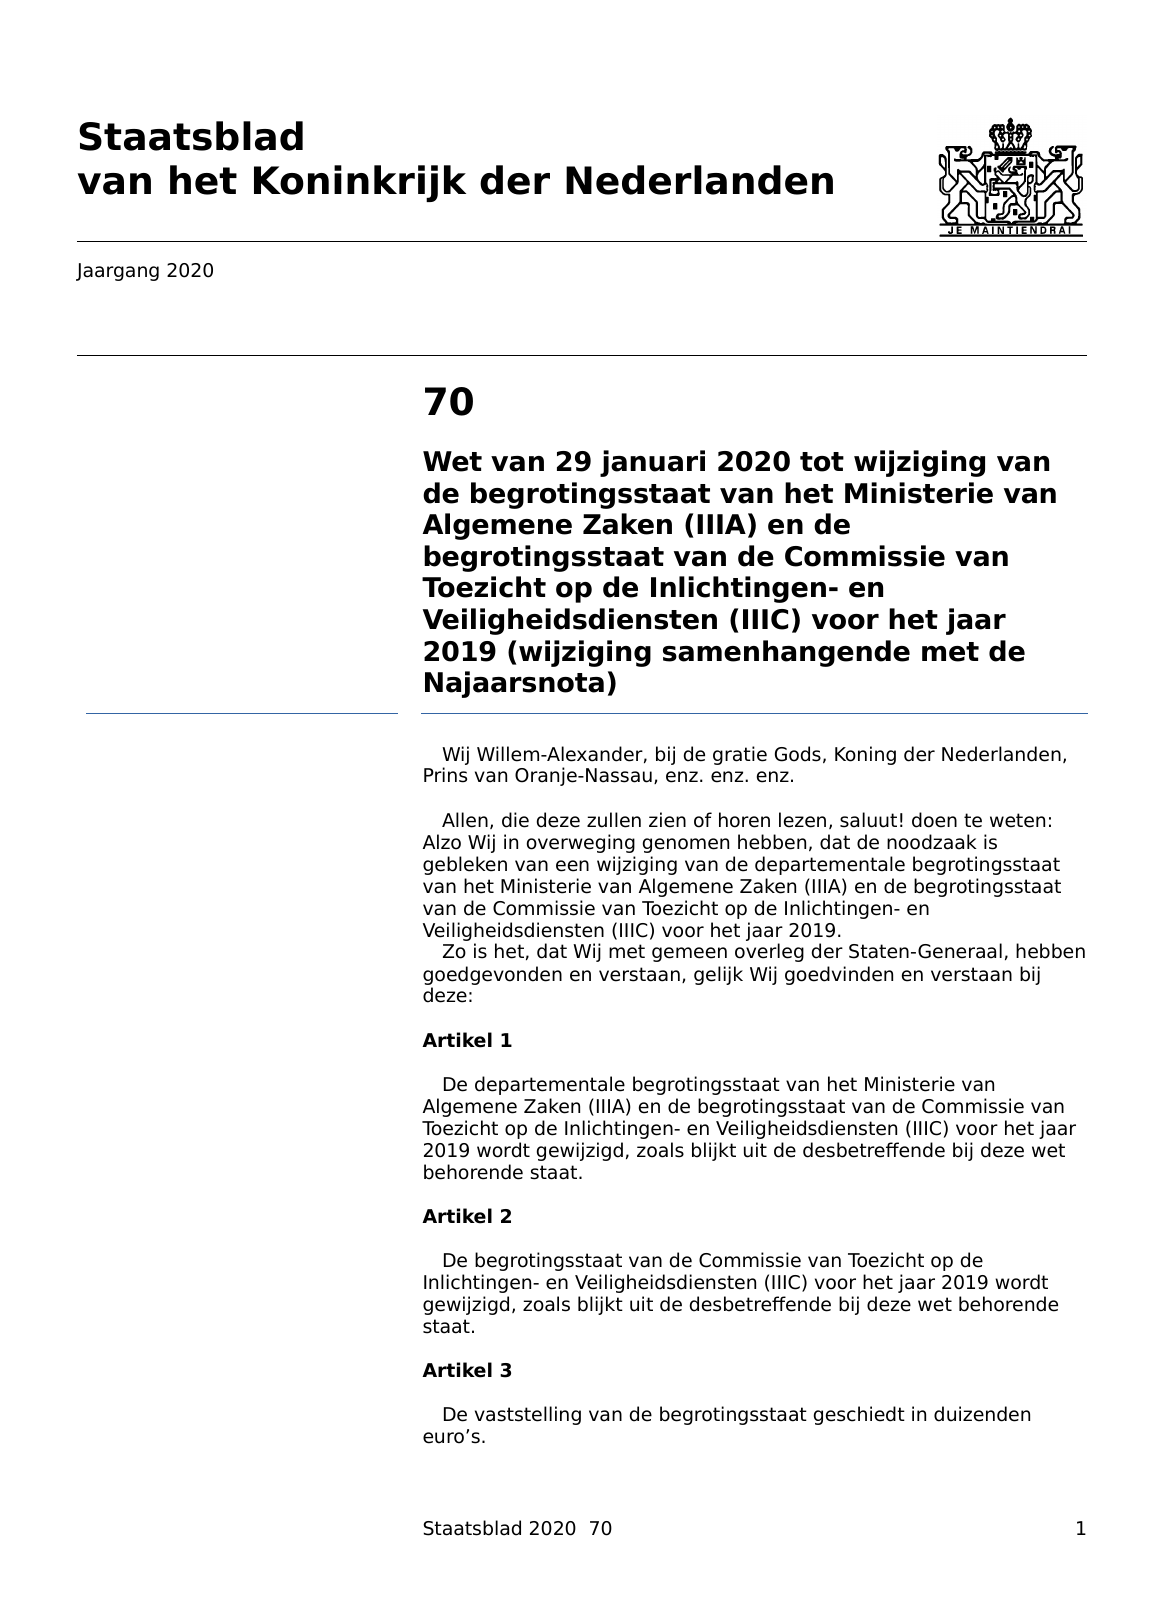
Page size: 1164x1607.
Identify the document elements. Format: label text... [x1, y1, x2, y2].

table_header [886, 100, 1087, 241]
table_header Staatsblad van het Koninkrijk der Nederlanden [77, 100, 886, 241]
text Zo is het, dat Wij met gemeen overleg der Staten-Generaal, hebben goedgevonden en verstaan, gelijk Wij goedvinden en verstaan bij deze: [422, 941, 1087, 1007]
subtitle 70 [422, 381, 1087, 424]
subtitle Artikel 1 [422, 1029, 1087, 1052]
subtitle Artikel 3 [422, 1360, 1087, 1382]
text De vaststelling van de begrotingsstaat geschiedt in duizenden euro’s. [422, 1404, 1087, 1448]
table_cell Jaargang 2020 [77, 242, 1087, 355]
text De departementale begrotingsstaat van het Ministerie van Algemene Zaken (IIIA) en de begrotingsstaat van de Commissie van Toezicht op de Inlichtingen- en Veiligheidsdiensten (IIIC) voor het jaar 2019 wordt gewijzigd, zoals blijkt uit de desbetreffende bij deze wet behorende staat. [422, 1074, 1087, 1184]
text Allen, die deze zullen zien of horen lezen, saluut! doen te weten: Alzo Wij in overweging genomen hebben, dat de noodzaak is gebleken van een wijziging van de departementale begrotingsstaat van het Ministerie van Algemene Zaken (IIIA) en de begrotingsstaat van de Commissie van Toezicht op de Inlichtingen- en Veiligheidsdiensten (IIIC) voor het jaar 2019. [422, 809, 1087, 941]
text Wij Willem-Alexander, bij de gratie Gods, Koning der Nederlanden, Prins van Oranje-Nassau, enz. enz. enz. [422, 743, 1087, 787]
picture [936, 115, 1087, 240]
text De begrotingsstaat van de Commissie van Toezicht op de Inlichtingen- en Veiligheidsdiensten (IIIC) voor het jaar 2019 wordt gewijzigd, zoals blijkt uit de desbetreffende bij deze wet behorende staat. [422, 1250, 1087, 1338]
text Wet van 29 januari 2020 tot wijziging van de begrotingsstaat van het Ministerie van Algemene Zaken (IIIA) en de begrotingsstaat van de Commissie van Toezicht op de Inlichtingen- en Veiligheidsdiensten (IIIC) voor het jaar 2019 (wijziging samenhangende met de Najaarsnota) [422, 447, 1087, 699]
subtitle Artikel 2 [422, 1206, 1087, 1228]
